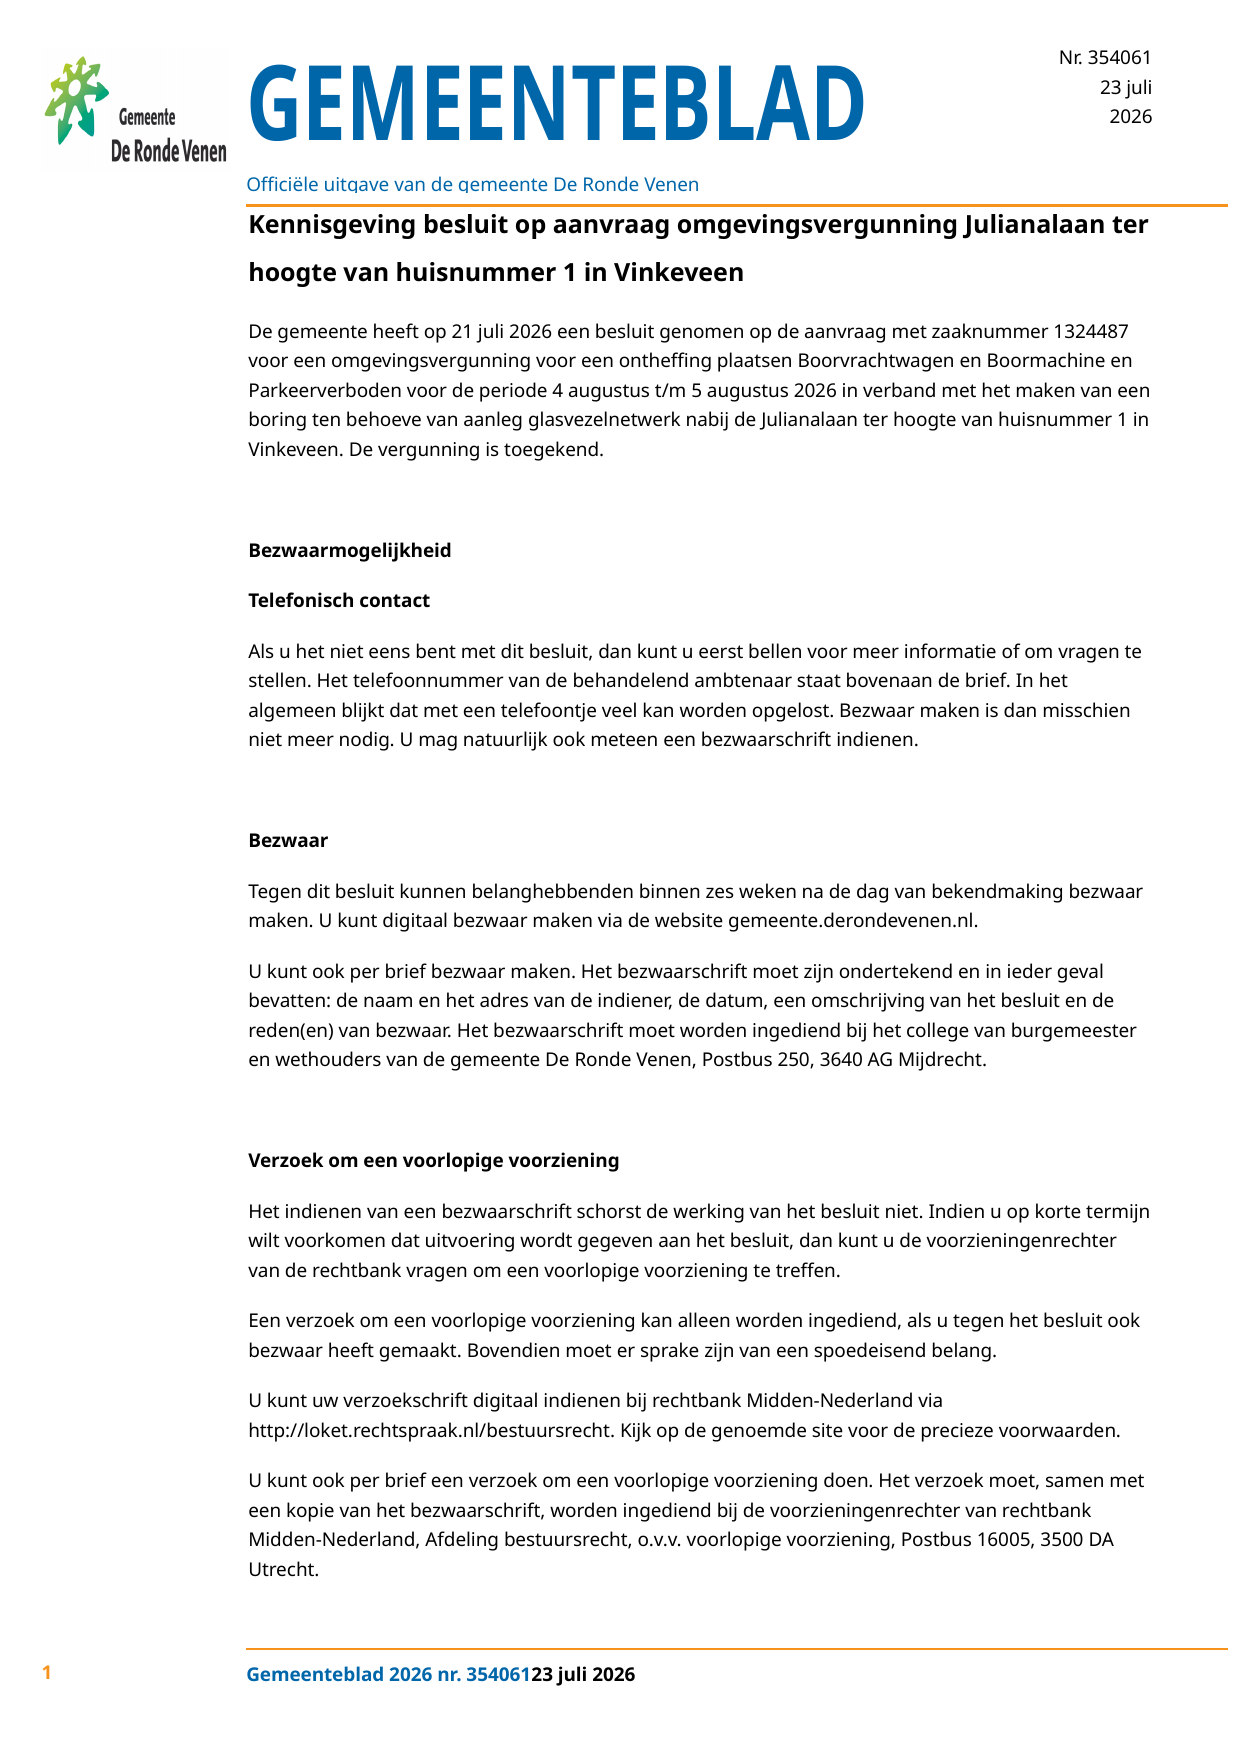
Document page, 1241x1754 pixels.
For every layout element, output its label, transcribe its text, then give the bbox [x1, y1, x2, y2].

text Telefonisch contact [248, 587, 1152, 613]
picture [41, 47, 231, 172]
text U kunt uw verzoekschrift digitaal indienen bij rechtbank Midden-Nederland via http://loket.rechtspraak.nl/bestuursrecht. Kijk op de genoemde site voor de precieze voorwaarden. [248, 1387, 1152, 1443]
text Tegen dit besluit kunnen belanghebbenden binnen zes weken na de dag van bekendmaking bezwaar maken. U kunt digitaal bezwaar maken via de website gemeente.derondevenen.nl. [248, 878, 1152, 933]
text Een verzoek om een voorlopige voorziening kan alleen worden ingediend, als u tegen het besluit ook bezwaar heeft gemaakt. Bovendien moet er sprake zijn van een spoedeisend belang. [248, 1307, 1152, 1363]
text U kunt ook per brief bezwaar maken. Het bezwaarschrift moet zijn ondertekend en in ieder geval bevatten: de naam en het adres van de indiener, de datum, een omschrijving van het besluit en de reden(en) van bezwaar. Het bezwaarschrift moet worden ingediend bij het college van burgemeester en wethouders van de gemeente De Ronde Venen, Postbus 250, 3640 AG Mijdrecht. [248, 958, 1152, 1072]
text Kennisgeving besluit op aanvraag omgevingsvergunning Julianalaan ter hoogte van huisnummer 1 in Vinkeveen [248, 207, 1152, 288]
text Verzoek om een voorlopige voorziening [248, 1147, 1152, 1173]
text Het indienen van een bezwaarschrift schorst de werking van het besluit niet. Indien u op korte termijn wilt voorkomen dat uitvoering wordt gegeven aan het besluit, dan kunt u de voorzieningenrechter van de rechtbank vragen om een voorlopige voorziening te treffen. [248, 1198, 1152, 1283]
text Bezwaar [248, 827, 1152, 853]
text Als u het niet eens bent met dit besluit, dan kunt u eerst bellen voor meer informatie of om vragen te stellen. Het telefoonnummer van de behandelend ambtenaar staat bovenaan de brief. In het algemeen blijkt dat met een telefoontje veel kan worden opgelost. Bezwaar maken is dan misschien niet meer nodig. U mag natuurlijk ook meteen een bezwaarschrift indienen. [248, 638, 1152, 752]
text U kunt ook per brief een verzoek om een voorlopige voorziening doen. Het verzoek moet, samen met een kopie van het bezwaarschrift, worden ingediend bij de voorzieningenrechter van rechtbank Midden-Nederland, Afdeling bestuursrecht, o.v.v. voorlopige voorziening, Postbus 16005, 3500 DA Utrecht. [248, 1467, 1152, 1582]
text Bezwaarmogelijkheid [248, 537, 1152, 563]
text De gemeente heeft op 21 juli 2026 een besluit genomen op de aanvraag met zaaknummer 1324487 voor een omgevingsvergunning voor een ontheffing plaatsen Boorvrachtwagen en Boormachine en Parkeerverboden voor de periode 4 augustus t/m 5 augustus 2026 in verband met het maken van een boring ten behoeve van aanleg glasvezelnetwerk nabij de Julianalaan ter hoogte van huisnummer 1 in Vinkeveen. De vergunning is toegekend. [248, 318, 1152, 462]
